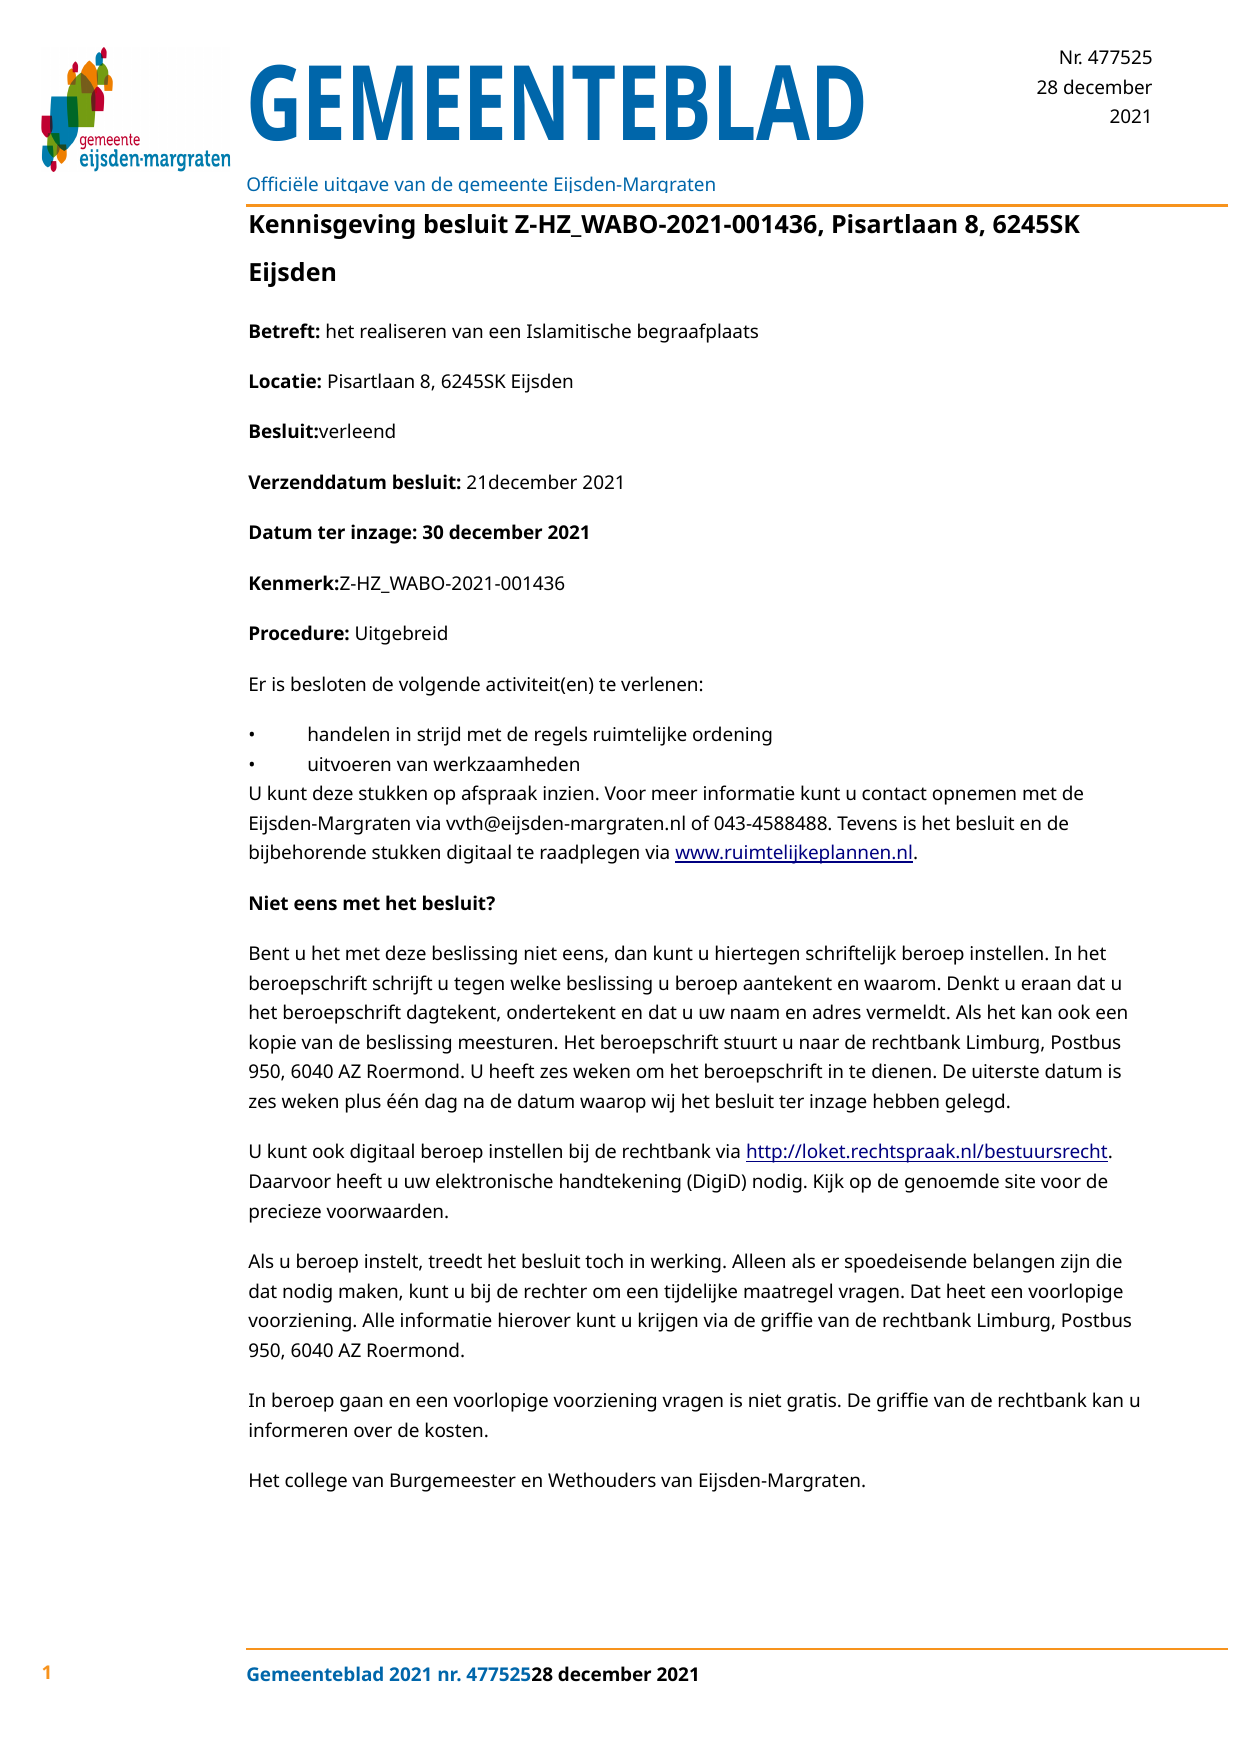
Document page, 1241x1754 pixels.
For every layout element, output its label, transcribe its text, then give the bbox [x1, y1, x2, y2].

text Bent u het met deze beslissing niet eens, dan kunt u hiertegen schriftelijk beroep instellen. In het beroepschrift schrijft u tegen welke beslissing u beroep aantekent en waarom. Denkt u eraan dat u het beroepschrift dagtekent, ondertekent en dat u uw naam en adres vermeldt. Als het kan ook een kopie van de beslissing meesturen. Het beroepschrift stuurt u naar de rechtbank Limburg, Postbus 950, 6040 AZ Roermond. U heeft zes weken om het beroepschrift in te dienen. De uiterste datum is zes weken plus één dag na de datum waarop wij het besluit ter inzage hebben gelegd. [248, 940, 1152, 1114]
text Er is besloten de volgende activiteit(en) te verlenen: [248, 671, 1152, 697]
text Niet eens met het besluit? [248, 890, 1152, 916]
text Het college van Burgemeester en Wethouders van Eijsden-Margraten. [248, 1467, 1152, 1493]
text U kunt deze stukken op afspraak inzien. Voor meer informatie kunt u contact opnemen met de Eijsden-Margraten via vvth@eijsden-margraten.nl of 043-4588488. Tevens is het besluit en de bijbehorende stukken digitaal te raadplegen via www.ruimtelijkeplannen.nl. [248, 780, 1152, 865]
list uitvoeren van werkzaamheden [248, 751, 1152, 777]
text Betreft: het realiseren van een Islamitische begraafplaats [248, 318, 1152, 344]
text Verzenddatum besluit: 21december 2021 [248, 469, 1152, 495]
picture [41, 47, 231, 172]
text In beroep gaan en een voorlopige voorziening vragen is niet gratis. De griffie van de rechtbank kan u informeren over de kosten. [248, 1387, 1152, 1443]
text Als u beroep instelt, treedt het besluit toch in werking. Alleen als er spoedeisende belangen zijn die dat nodig maken, kunt u bij de rechter om een tijdelijke maatregel vragen. Dat heet een voorlopige voorziening. Alle informatie hierover kunt u krijgen via de griffie van de rechtbank Limburg, Postbus 950, 6040 AZ Roermond. [248, 1248, 1152, 1363]
text Kenmerk:Z-HZ_WABO-2021-001436 [248, 570, 1152, 596]
text Procedure: Uitgebreid [248, 620, 1152, 646]
text Datum ter inzage: 30 december 2021 [248, 519, 1152, 545]
text U kunt ook digitaal beroep instellen bij de rechtbank via http://loket.rechtspraak.nl/bestuursrecht. Daarvoor heeft u uw elektronische handtekening (DigiD) nodig. Kijk op de genoemde site voor de precieze voorwaarden. [248, 1139, 1152, 1224]
text Besluit:verleend [248, 419, 1152, 444]
text Locatie: Pisartlaan 8, 6245SK Eijsden [248, 368, 1152, 394]
text Kennisgeving besluit Z-HZ_WABO-2021-001436, Pisartlaan 8, 6245SK Eijsden [248, 207, 1152, 288]
list handelen in strijd met de regels ruimtelijke ordening [248, 721, 1152, 747]
